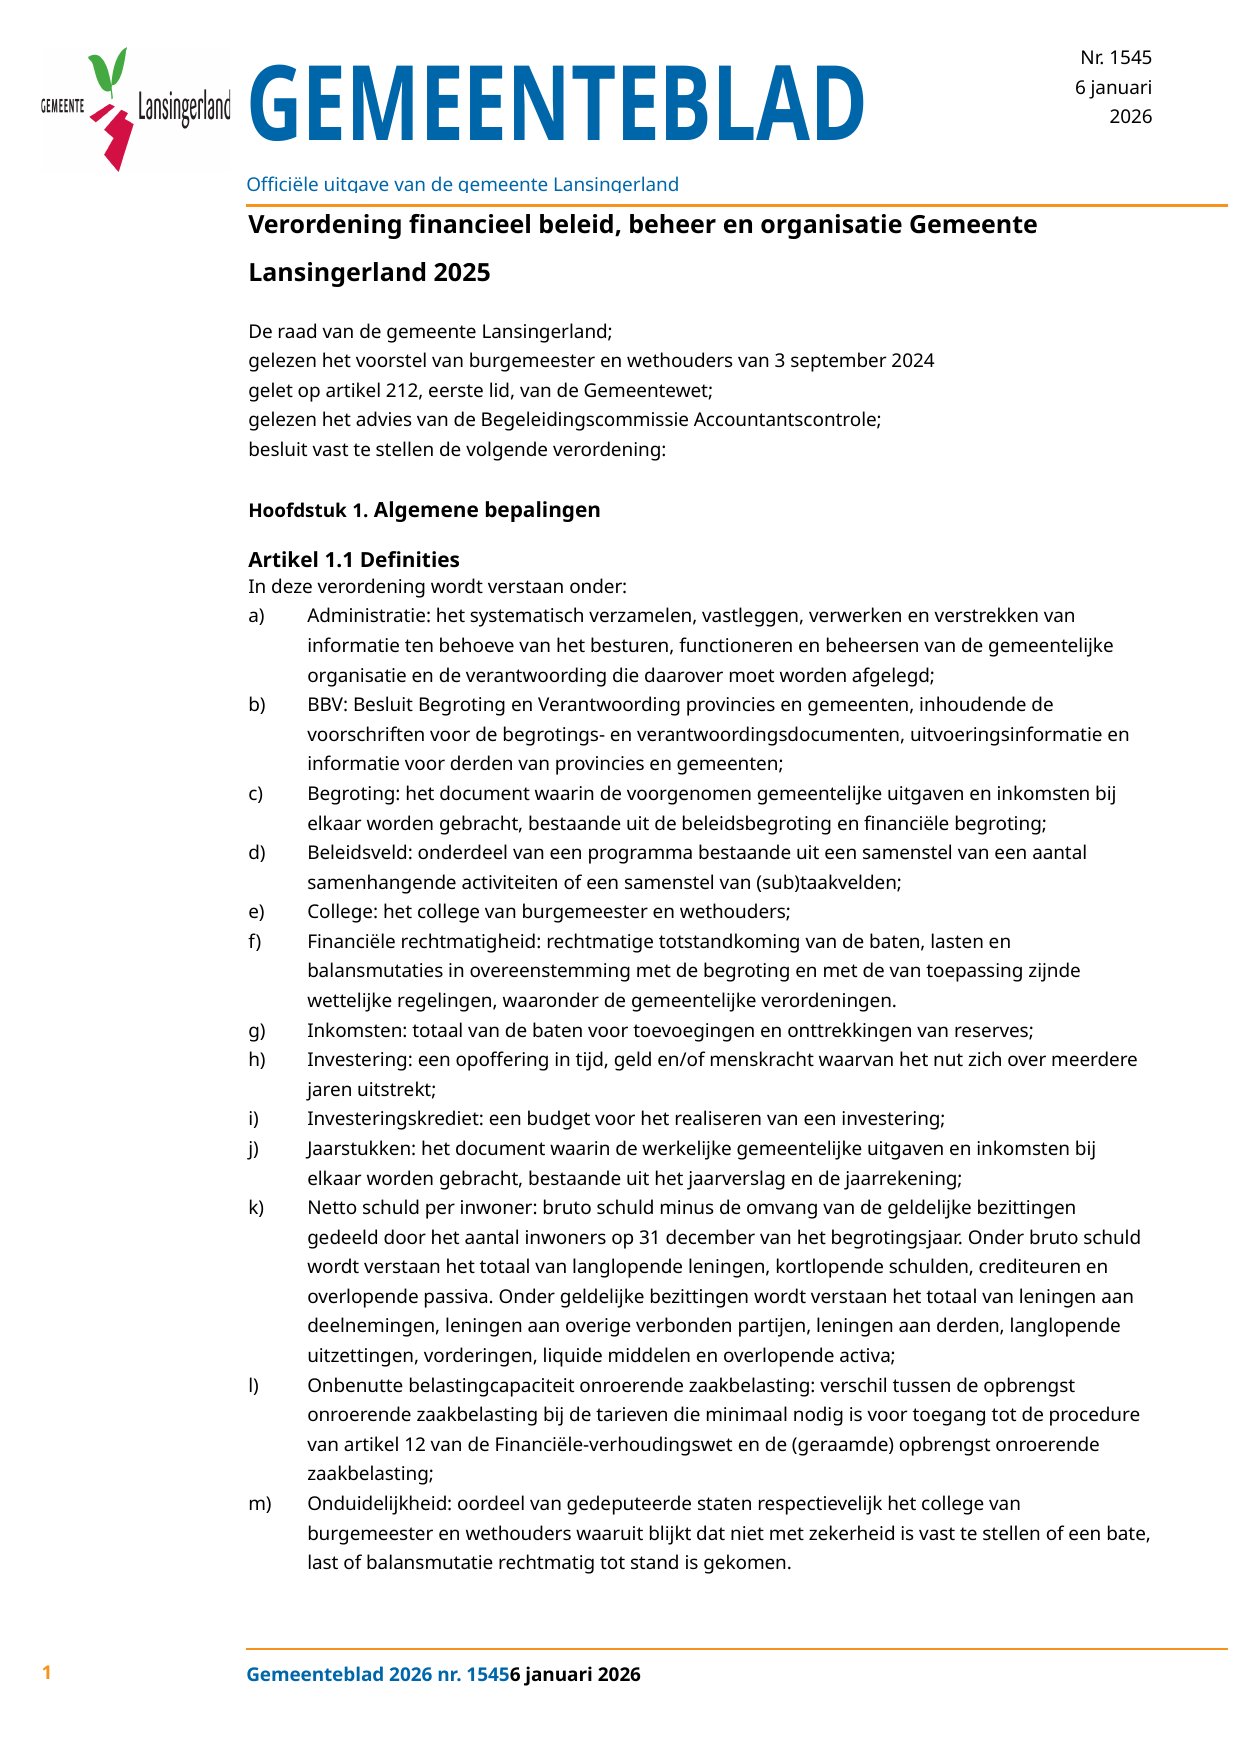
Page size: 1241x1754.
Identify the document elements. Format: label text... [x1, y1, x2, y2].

text De raad van de gemeente Lansingerland; [248, 318, 1152, 344]
list BBV: Besluit Begroting en Verantwoording provincies en gemeenten, inhoudende de voorschriften voor de begrotings- en verantwoordingsdocumenten, uitvoeringsinformatie en informatie voor derden van provincies en gemeenten; [248, 691, 1152, 776]
picture [41, 47, 231, 172]
list Onduidelijkheid: oordeel van gedeputeerde staten respectievelijk het college van burgemeester en wethouders waaruit blijkt dat niet met zekerheid is vast te stellen of een bate, last of balansmutatie rechtmatig tot stand is gekomen. [248, 1490, 1152, 1575]
list Begroting: het document waarin de voorgenomen gemeentelijke uitgaven en inkomsten bij elkaar worden gebracht, bestaande uit de beleidsbegroting en financiële begroting; [248, 780, 1152, 836]
text gelezen het voorstel van burgemeester en wethouders van 3 september 2024 [248, 347, 1152, 373]
list Onbenutte belastingcapaciteit onroerende zaakbelasting: verschil tussen de opbrengst onroerende zaakbelasting bij de tarieven die minimaal nodig is voor toegang tot de procedure van artikel 12 van de Financiële-verhoudingswet en de (geraamde) opbrengst onroerende zaakbelasting; [248, 1372, 1152, 1486]
text Verordening financieel beleid, beheer en organisatie Gemeente Lansingerland 2025 [248, 207, 1152, 288]
list Administratie: het systematisch verzamelen, vastleggen, verwerken en verstrekken van informatie ten behoeve van het besturen, functioneren en beheersen van de gemeentelijke organisatie en de verantwoording die daarover moet worden afgelegd; [248, 603, 1152, 688]
text gelet op artikel 212, eerste lid, van de Gemeentewet; [248, 377, 1152, 403]
list Investering: een opoffering in tijd, geld en/of menskracht waarvan het nut zich over meerdere jaren uitstrekt; [248, 1046, 1152, 1102]
text Artikel 1.1 Definities [248, 545, 1152, 573]
list Investeringskrediet: een budget voor het realiseren van een investering; [248, 1106, 1152, 1131]
list College: het college van burgemeester en wethouders; [248, 898, 1152, 924]
list Netto schuld per inwoner: bruto schuld minus de omvang van de geldelijke bezittingen gedeeld door het aantal inwoners op 31 december van het begrotingsjaar. Onder bruto schuld wordt verstaan het totaal van langlopende leningen, kortlopende schulden, crediteuren en overlopende passiva. Onder geldelijke bezittingen wordt verstaan het totaal van leningen aan deelnemingen, leningen aan overige verbonden partijen, leningen aan derden, langlopende uitzettingen, vorderingen, liquide middelen en overlopende activa; [248, 1194, 1152, 1368]
list Jaarstukken: het document waarin de werkelijke gemeentelijke uitgaven en inkomsten bij elkaar worden gebracht, bestaande uit het jaarverslag en de jaarrekening; [248, 1135, 1152, 1191]
text gelezen het advies van de Begeleidingscommissie Accountantscontrole; [248, 407, 1152, 432]
text besluit vast te stellen de volgende verordening: [248, 436, 1152, 462]
text Hoofdstuk 1. Algemene bepalingen [248, 495, 1152, 524]
list Beleidsveld: onderdeel van een programma bestaande uit een samenstel van een aantal samenhangende activiteiten of een samenstel van (sub)taakvelden; [248, 839, 1152, 895]
list Financiële rechtmatigheid: rechtmatige totstandkoming van de baten, lasten en balansmutaties in overeenstemming met de begroting en met de van toepassing zijnde wettelijke regelingen, waaronder de gemeentelijke verordeningen. [248, 928, 1152, 1013]
text In deze verordening wordt verstaan onder: [248, 573, 1152, 599]
list Inkomsten: totaal van de baten voor toevoegingen en onttrekkingen van reserves; [248, 1017, 1152, 1043]
